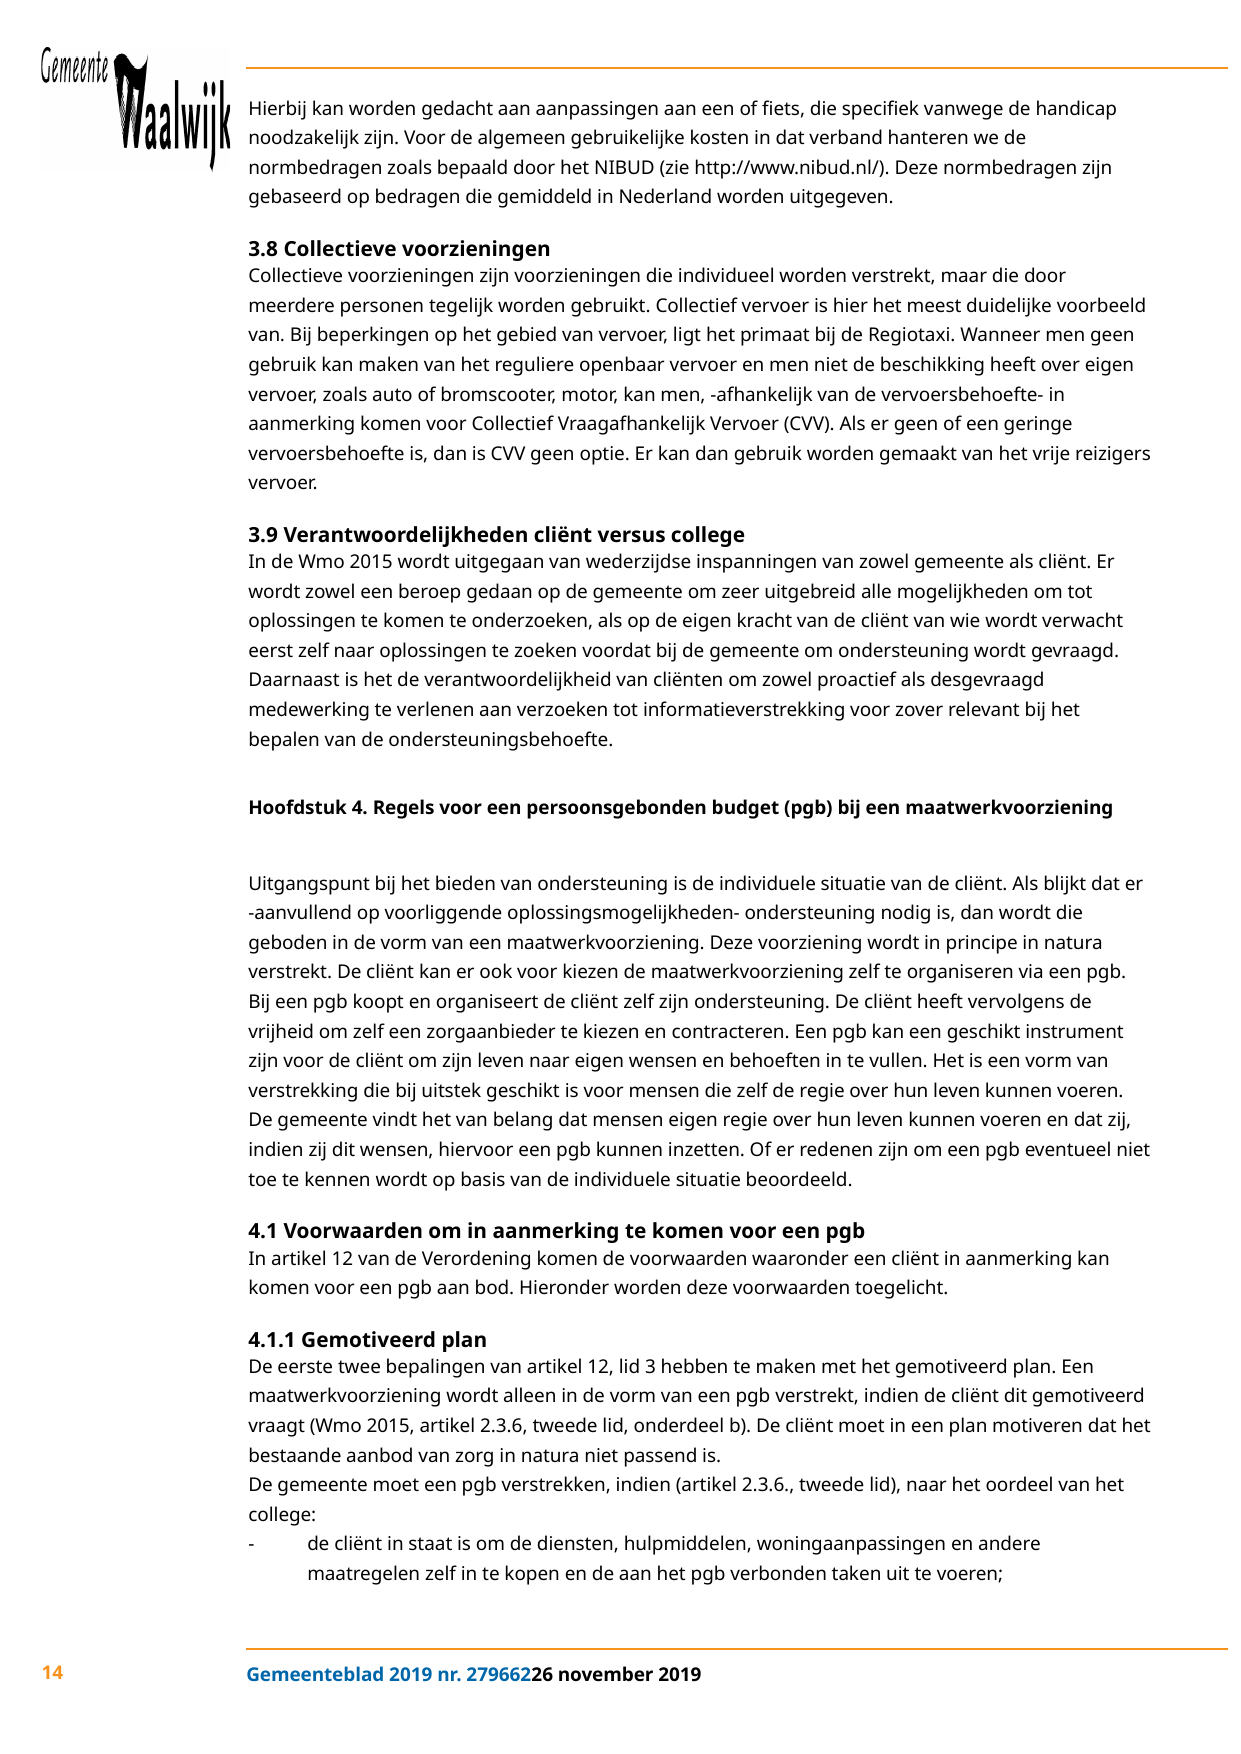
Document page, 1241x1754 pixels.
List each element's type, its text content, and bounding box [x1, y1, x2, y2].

text De gemeente vindt het van belang dat mensen eigen regie over hun leven kunnen voeren en dat zij, indien zij dit wensen, hiervoor een pgb kunnen inzetten. Of er redenen zijn om een pgb eventueel niet toe te kennen wordt op basis van de individuele situatie beoordeeld. [248, 1107, 1152, 1192]
text Daarnaast is het de verantwoordelijkheid van cliënten om zowel proactief als desgevraagd medewerking te verlenen aan verzoeken tot informatieverstrekking voor zover relevant bij het bepalen van de ondersteuningsbehoefte. [248, 667, 1152, 752]
list de cliënt in staat is om de diensten, hulpmiddelen, woningaanpassingen en andere maatregelen zelf in te kopen en de aan het pgb verbonden taken uit te voeren; [248, 1531, 1152, 1586]
text De eerste twee bepalingen van artikel 12, lid 3 hebben te maken met het gemotiveerd plan. Een maatwerkvoorziening wordt alleen in de vorm van een pgb verstrekt, indien de cliënt dit gemotiveerd vraagt (Wmo 2015, artikel 2.3.6, tweede lid, onderdeel b). De cliënt moet in een plan motiveren dat het bestaande aanbod van zorg in natura niet passend is. [248, 1353, 1152, 1468]
text Hierbij kan worden gedacht aan aanpassingen aan een of fiets, die specifiek vanwege de handicap noodzakelijk zijn. Voor de algemeen gebruikelijke kosten in dat verband hanteren we de normbedragen zoals bepaald door het NIBUD (zie http://www.nibud.nl/). Deze normbedragen zijn gebaseerd op bedragen die gemiddeld in Nederland worden uitgegeven. [248, 95, 1152, 209]
text 3.9 Verantwoordelijkheden cliënt versus college [248, 520, 1152, 548]
text In artikel 12 van de Verordening komen de voorwaarden waaronder een cliënt in aanmerking kan komen voor een pgb aan bod. Hieronder worden deze voorwaarden toegelicht. [248, 1245, 1152, 1300]
text Collectieve voorzieningen zijn voorzieningen die individueel worden verstrekt, maar die door meerdere personen tegelijk worden gebruikt. Collectief vervoer is hier het meest duidelijke voorbeeld van. Bij beperkingen op het gebied van vervoer, ligt het primaat bij de Regiotaxi. Wanneer men geen gebruik kan maken van het reguliere openbaar vervoer en men niet de beschikking heeft over eigen vervoer, zoals auto of bromscooter, motor, kan men, -afhankelijk van de vervoersbehoefte- in aanmerking komen voor Collectief Vraagafhankelijk Vervoer (CVV). Als er geen of een geringe vervoersbehoefte is, dan is CVV geen optie. Er kan dan gebruik worden gemaakt van het vrije reizigers vervoer. [248, 262, 1152, 495]
text In de Wmo 2015 wordt uitgegaan van wederzijdse inspanningen van zowel gemeente als cliënt. Er wordt zowel een beroep gedaan op de gemeente om zeer uitgebreid alle mogelijkheden om tot oplossingen te komen te onderzoeken, als op de eigen kracht van de cliënt van wie wordt verwacht eerst zelf naar oplossingen te zoeken voordat bij de gemeente om ondersteuning wordt gevraagd. [248, 548, 1152, 663]
text 4.1 Voorwaarden om in aanmerking te komen voor een pgb [248, 1216, 1152, 1245]
picture [41, 47, 231, 172]
text 4.1.1 Gemotiveerd plan [248, 1325, 1152, 1353]
text Hoofdstuk 4. Regels voor een persoonsgebonden budget (pgb) bij een maatwerkvoorziening [248, 792, 1152, 821]
text 3.8 Collectieve voorzieningen [248, 234, 1152, 262]
text De gemeente moet een pgb verstrekken, indien (artikel 2.3.6., tweede lid), naar het oordeel van het college: [248, 1471, 1152, 1527]
text Uitgangspunt bij het bieden van ondersteuning is de individuele situatie van de cliënt. Als blijkt dat er -aanvullend op voorliggende oplossingsmogelijkheden- ondersteuning nodig is, dan wordt die geboden in de vorm van een maatwerkvoorziening. Deze voorziening wordt in principe in natura verstrekt. De cliënt kan er ook voor kiezen de maatwerkvoorziening zelf te organiseren via een pgb. Bij een pgb koopt en organiseert de cliënt zelf zijn ondersteuning. De cliënt heeft vervolgens de vrijheid om zelf een zorgaanbieder te kiezen en contracteren. Een pgb kan een geschikt instrument zijn voor de cliënt om zijn leven naar eigen wensen en behoeften in te vullen. Het is een vorm van verstrekking die bij uitstek geschikt is voor mensen die zelf de regie over hun leven kunnen voeren. [248, 870, 1152, 1103]
